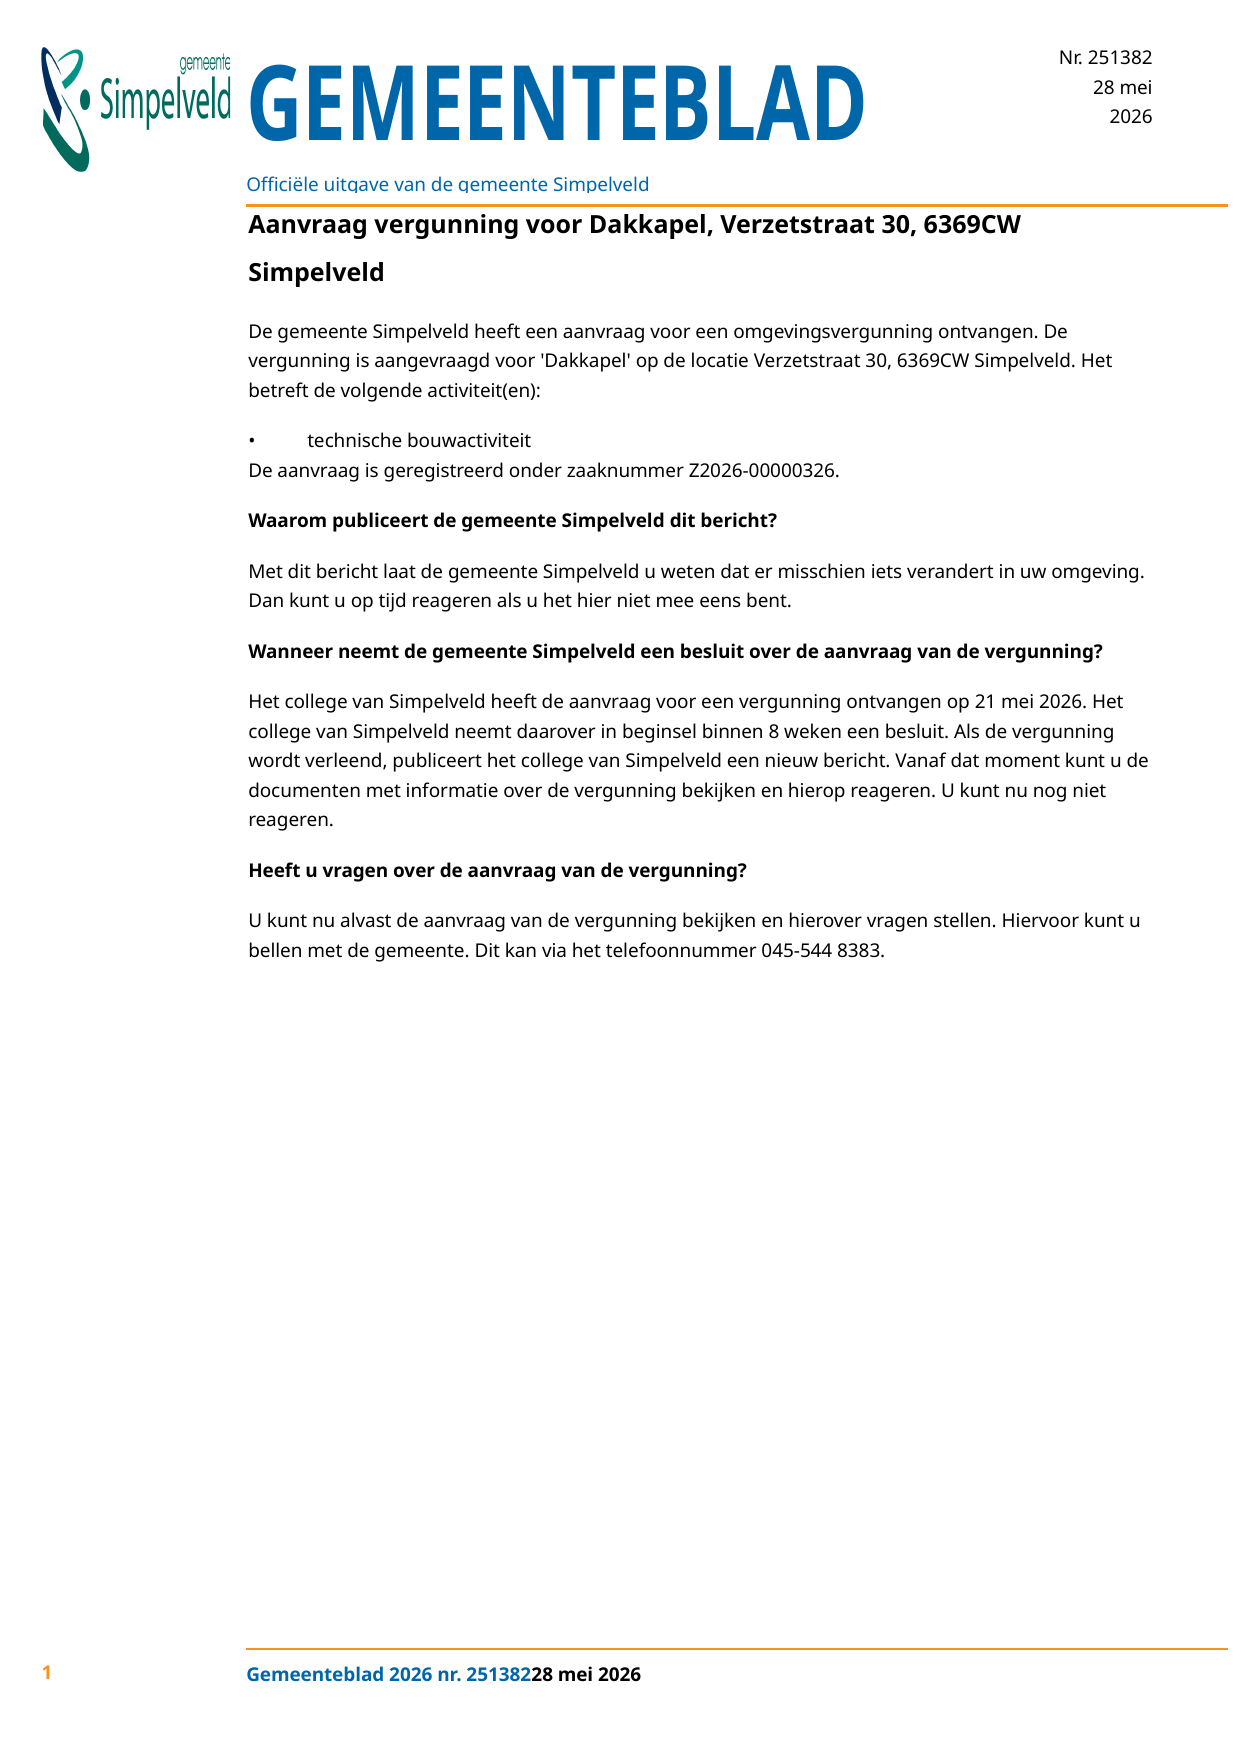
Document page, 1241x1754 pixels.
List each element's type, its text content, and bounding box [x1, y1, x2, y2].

text Waarom publiceert de gemeente Simpelveld dit bericht? [248, 507, 1152, 533]
text U kunt nu alvast de aanvraag van de vergunning bekijken en hierover vragen stellen. Hiervoor kunt u bellen met de gemeente. Dit kan via het telefoonnummer 045-544 8383. [248, 907, 1152, 963]
text Het college van Simpelveld heeft de aanvraag voor een vergunning ontvangen op 21 mei 2026. Het college van Simpelveld neemt daarover in beginsel binnen 8 weken een besluit. Als de vergunning wordt verleend, publiceert het college van Simpelveld een nieuw bericht. Vanaf dat moment kunt u de documenten met informatie over de vergunning bekijken en hierop reageren. U kunt nu nog niet reageren. [248, 688, 1152, 832]
text Met dit bericht laat de gemeente Simpelveld u weten dat er misschien iets verandert in uw omgeving. Dan kunt u op tijd reageren als u het hier niet mee eens bent. [248, 558, 1152, 613]
text De gemeente Simpelveld heeft een aanvraag voor een omgevingsvergunning ontvangen. De vergunning is aangevraagd voor 'Dakkapel' op de locatie Verzetstraat 30, 6369CW Simpelveld. Het betreft de volgende activiteit(en): [248, 318, 1152, 403]
text Wanneer neemt de gemeente Simpelveld een besluit over de aanvraag van de vergunning? [248, 638, 1152, 664]
text Aanvraag vergunning voor Dakkapel, Verzetstraat 30, 6369CW Simpelveld [248, 207, 1152, 288]
list technische bouwactiviteit [248, 427, 1152, 453]
text Heeft u vragen over de aanvraag van de vergunning? [248, 857, 1152, 883]
text De aanvraag is geregistreerd onder zaaknummer Z2026-00000326. [248, 457, 1152, 483]
picture [41, 47, 231, 172]
